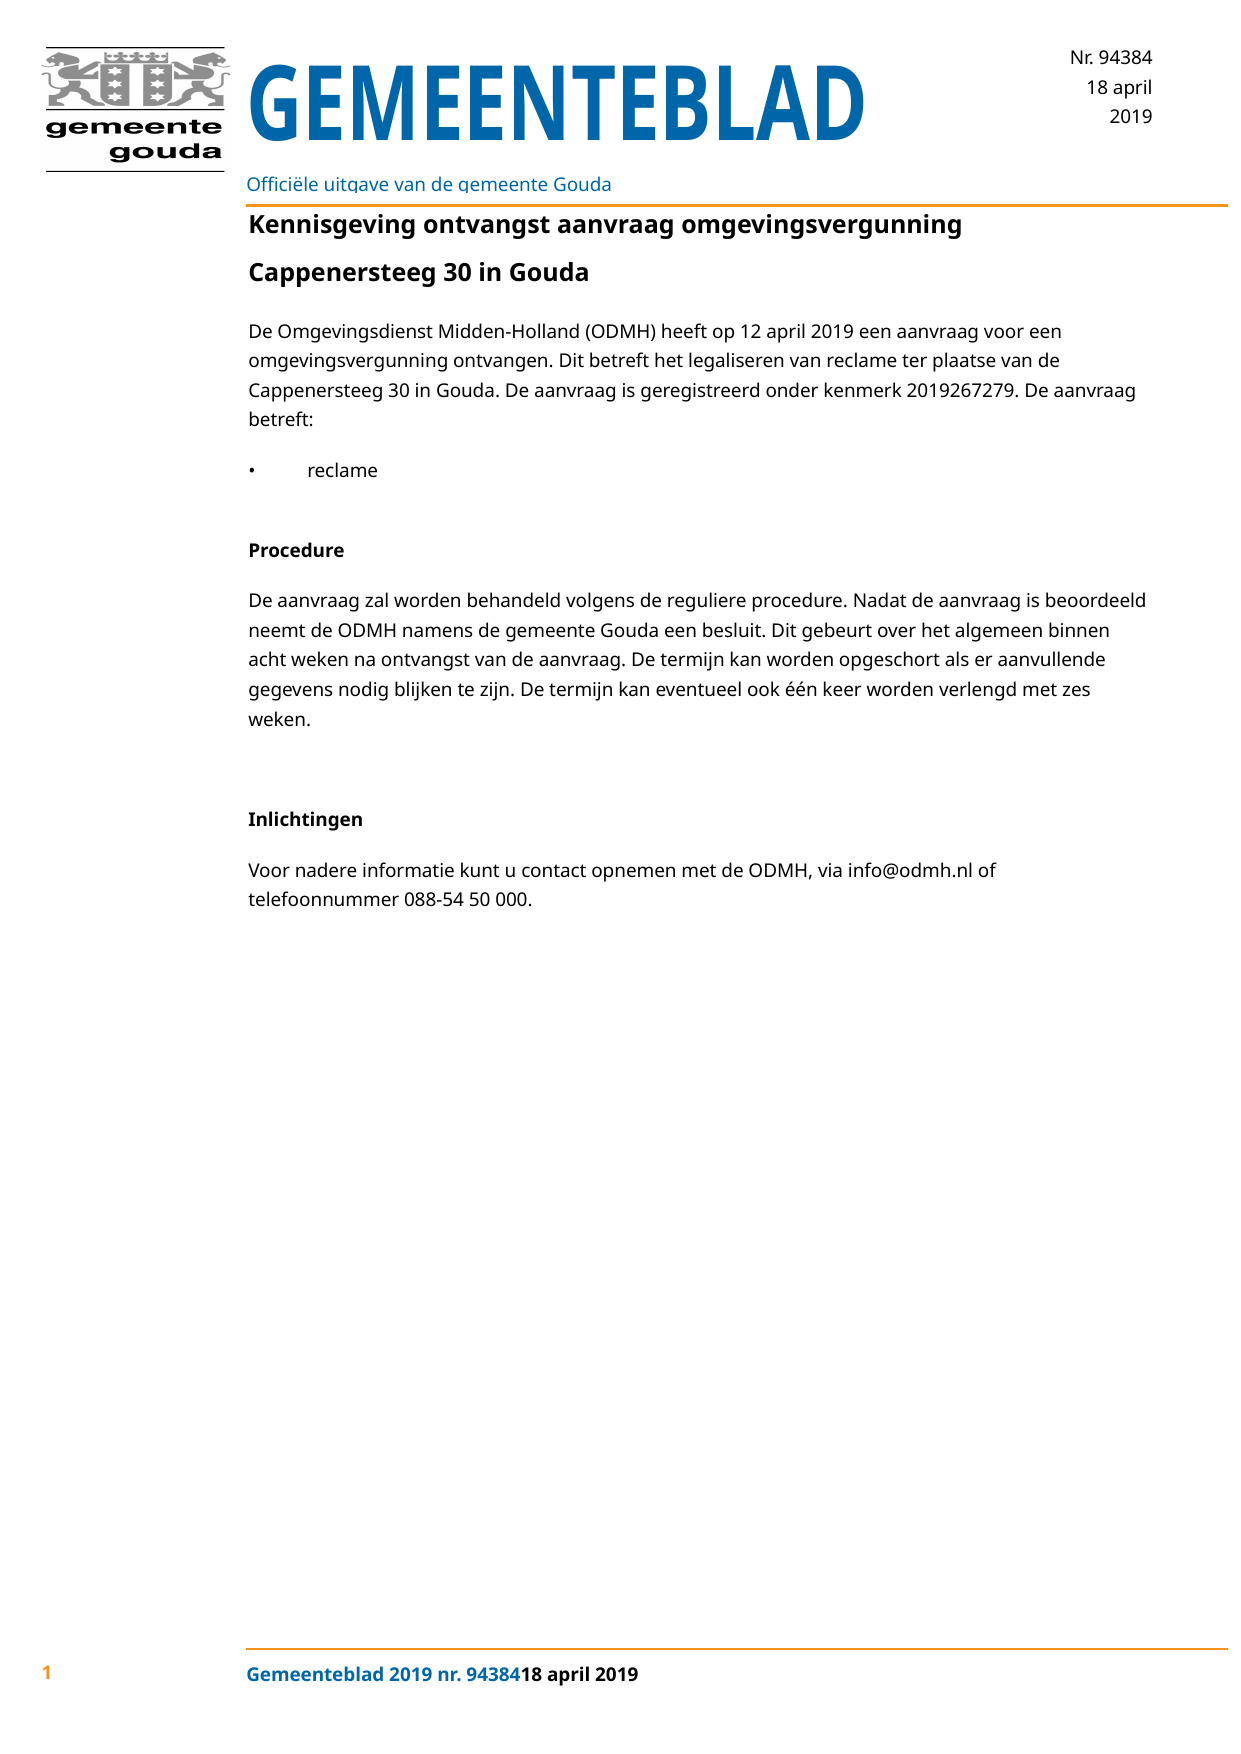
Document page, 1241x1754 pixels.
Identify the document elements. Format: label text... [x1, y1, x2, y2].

text De aanvraag zal worden behandeld volgens de reguliere procedure. Nadat de aanvraag is beoordeeld neemt de ODMH namens de gemeente Gouda een besluit. Dit gebeurt over het algemeen binnen acht weken na ontvangst van de aanvraag. De termijn kan worden opgeschort als er aanvullende gegevens nodig blijken te zijn. De termijn kan eventueel ook één keer worden verlengd met zes weken. [248, 587, 1152, 732]
text Inlichtingen [248, 807, 1152, 832]
text Kennisgeving ontvangst aanvraag omgevingsvergunning Cappenersteeg 30 in Gouda [248, 207, 1152, 288]
text De Omgevingsdienst Midden-Holland (ODMH) heeft op 12 april 2019 een aanvraag voor een omgevingsvergunning ontvangen. Dit betreft het legaliseren van reclame ter plaatse van de Cappenersteeg 30 in Gouda. De aanvraag is geregistreerd onder kenmerk 2019267279. De aanvraag betreft: [248, 318, 1152, 432]
text Procedure [248, 537, 1152, 563]
list reclame [248, 457, 1152, 483]
picture [41, 47, 231, 172]
text Voor nadere informatie kunt u contact opnemen met de ODMH, via info@odmh.nl of telefoonnummer 088-54 50 000. [248, 857, 1152, 912]
